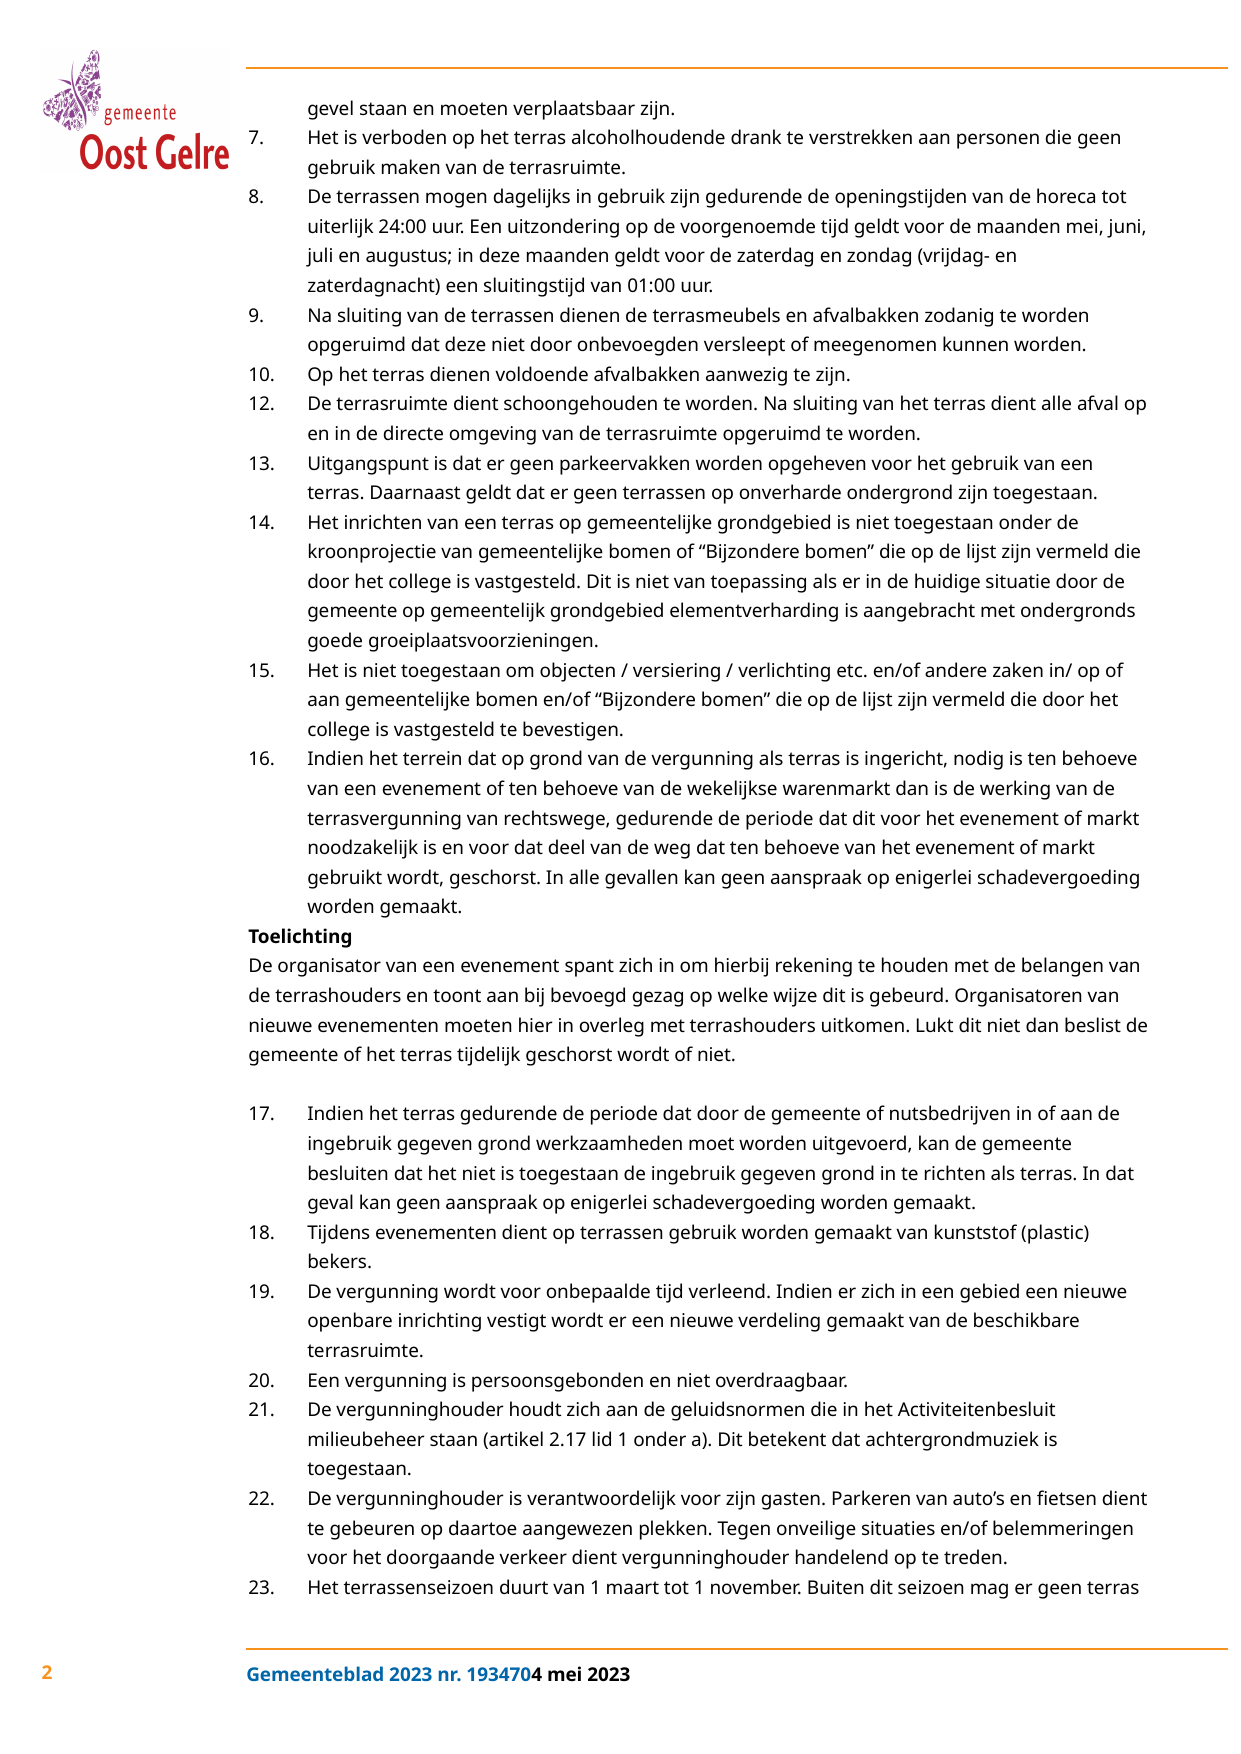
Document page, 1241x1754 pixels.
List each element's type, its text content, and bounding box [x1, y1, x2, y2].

list Het inrichten van een terras op gemeentelijke grondgebied is niet toegestaan onder de kroonprojectie van gemeentelijke bomen of “Bijzondere bomen” die op de lijst zijn vermeld die door het college is vastgesteld. Dit is niet van toepassing als er in de huidige situatie door de gemeente op gemeentelijk grondgebied elementverharding is aangebracht met ondergronds goede groeiplaatsvoorzieningen. [248, 509, 1152, 653]
list Het is verboden op het terras alcoholhoudende drank te verstrekken aan personen die geen gebruik maken van de terrasruimte. [248, 124, 1152, 180]
list De vergunninghouder houdt zich aan de geluidsnormen die in het Activiteitenbesluit milieubeheer staan (artikel 2.17 lid 1 onder a). Dit betekent dat achtergrondmuziek is toegestaan. [248, 1396, 1152, 1481]
list gevel staan en moeten verplaatsbaar zijn. [248, 95, 1152, 121]
list Uitgangspunt is dat er geen parkeervakken worden opgeheven voor het gebruik van een terras. Daarnaast geldt dat er geen terrassen op onverharde ondergrond zijn toegestaan. [248, 450, 1152, 505]
list Het terrassenseizoen duurt van 1 maart tot 1 november. Buiten dit seizoen mag er geen terras [248, 1574, 1152, 1600]
list De terrassen mogen dagelijks in gebruik zijn gedurende de openingstijden van de horeca tot uiterlijk 24:00 uur. Een uitzondering op de voorgenoemde tijd geldt voor de maanden mei, juni, juli en augustus; in deze maanden geldt voor de zaterdag en zondag (vrijdag- en zaterdagnacht) een sluitingstijd van 01:00 uur. [248, 183, 1152, 298]
text De organisator van een evenement spant zich in om hierbij rekening te houden met de belangen van de terrashouders en toont aan bij bevoegd gezag op welke wijze dit is gebeurd. Organisatoren van nieuwe evenementen moeten hier in overleg met terrashouders uitkomen. Lukt dit niet dan beslist de gemeente of het terras tijdelijk geschorst wordt of niet. [248, 953, 1152, 1067]
list Indien het terrein dat op grond van de vergunning als terras is ingericht, nodig is ten behoeve van een evenement of ten behoeve van de wekelijkse warenmarkt dan is de werking van de terrasvergunning van rechtswege, gedurende de periode dat dit voor het evenement of markt noodzakelijk is en voor dat deel van de weg dat ten behoeve van het evenement of markt gebruikt wordt, geschorst. In alle gevallen kan geen aanspraak op enigerlei schadevergoeding worden gemaakt. [248, 746, 1152, 919]
list De vergunning wordt voor onbepaalde tijd verleend. Indien er zich in een gebied een nieuwe openbare inrichting vestigt wordt er een nieuwe verdeling gemaakt van de beschikbare terrasruimte. [248, 1278, 1152, 1363]
list Na sluiting van de terrassen dienen de terrasmeubels en afvalbakken zodanig te worden opgeruimd dat deze niet door onbevoegden versleept of meegenomen kunnen worden. [248, 302, 1152, 357]
list Een vergunning is persoonsgebonden en niet overdraagbaar. [248, 1367, 1152, 1393]
list Indien het terras gedurende de periode dat door de gemeente of nutsbedrijven in of aan de ingebruik gegeven grond werkzaamheden moet worden uitgevoerd, kan de gemeente besluiten dat het niet is toegestaan de ingebruik gegeven grond in te richten als terras. In dat geval kan geen aanspraak op enigerlei schadevergoeding worden gemaakt. [248, 1101, 1152, 1215]
list Het is niet toegestaan om objecten / versiering / verlichting etc. en/of andere zaken in/ op of aan gemeentelijke bomen en/of “Bijzondere bomen” die op de lijst zijn vermeld die door het college is vastgesteld te bevestigen. [248, 657, 1152, 742]
picture [41, 47, 231, 172]
list Tijdens evenementen dient op terrassen gebruik worden gemaakt van kunststof (plastic) bekers. [248, 1219, 1152, 1274]
list De vergunninghouder is verantwoordelijk voor zijn gasten. Parkeren van auto’s en fietsen dient te gebeuren op daartoe aangewezen plekken. Tegen onveilige situaties en/of belemmeringen voor het doorgaande verkeer dient vergunninghouder handelend op te treden. [248, 1485, 1152, 1570]
text Toelichting [248, 923, 1152, 949]
list De terrasruimte dient schoongehouden te worden. Na sluiting van het terras dient alle afval op en in de directe omgeving van de terrasruimte opgeruimd te worden. [248, 391, 1152, 446]
list Op het terras dienen voldoende afvalbakken aanwezig te zijn. [248, 361, 1152, 387]
